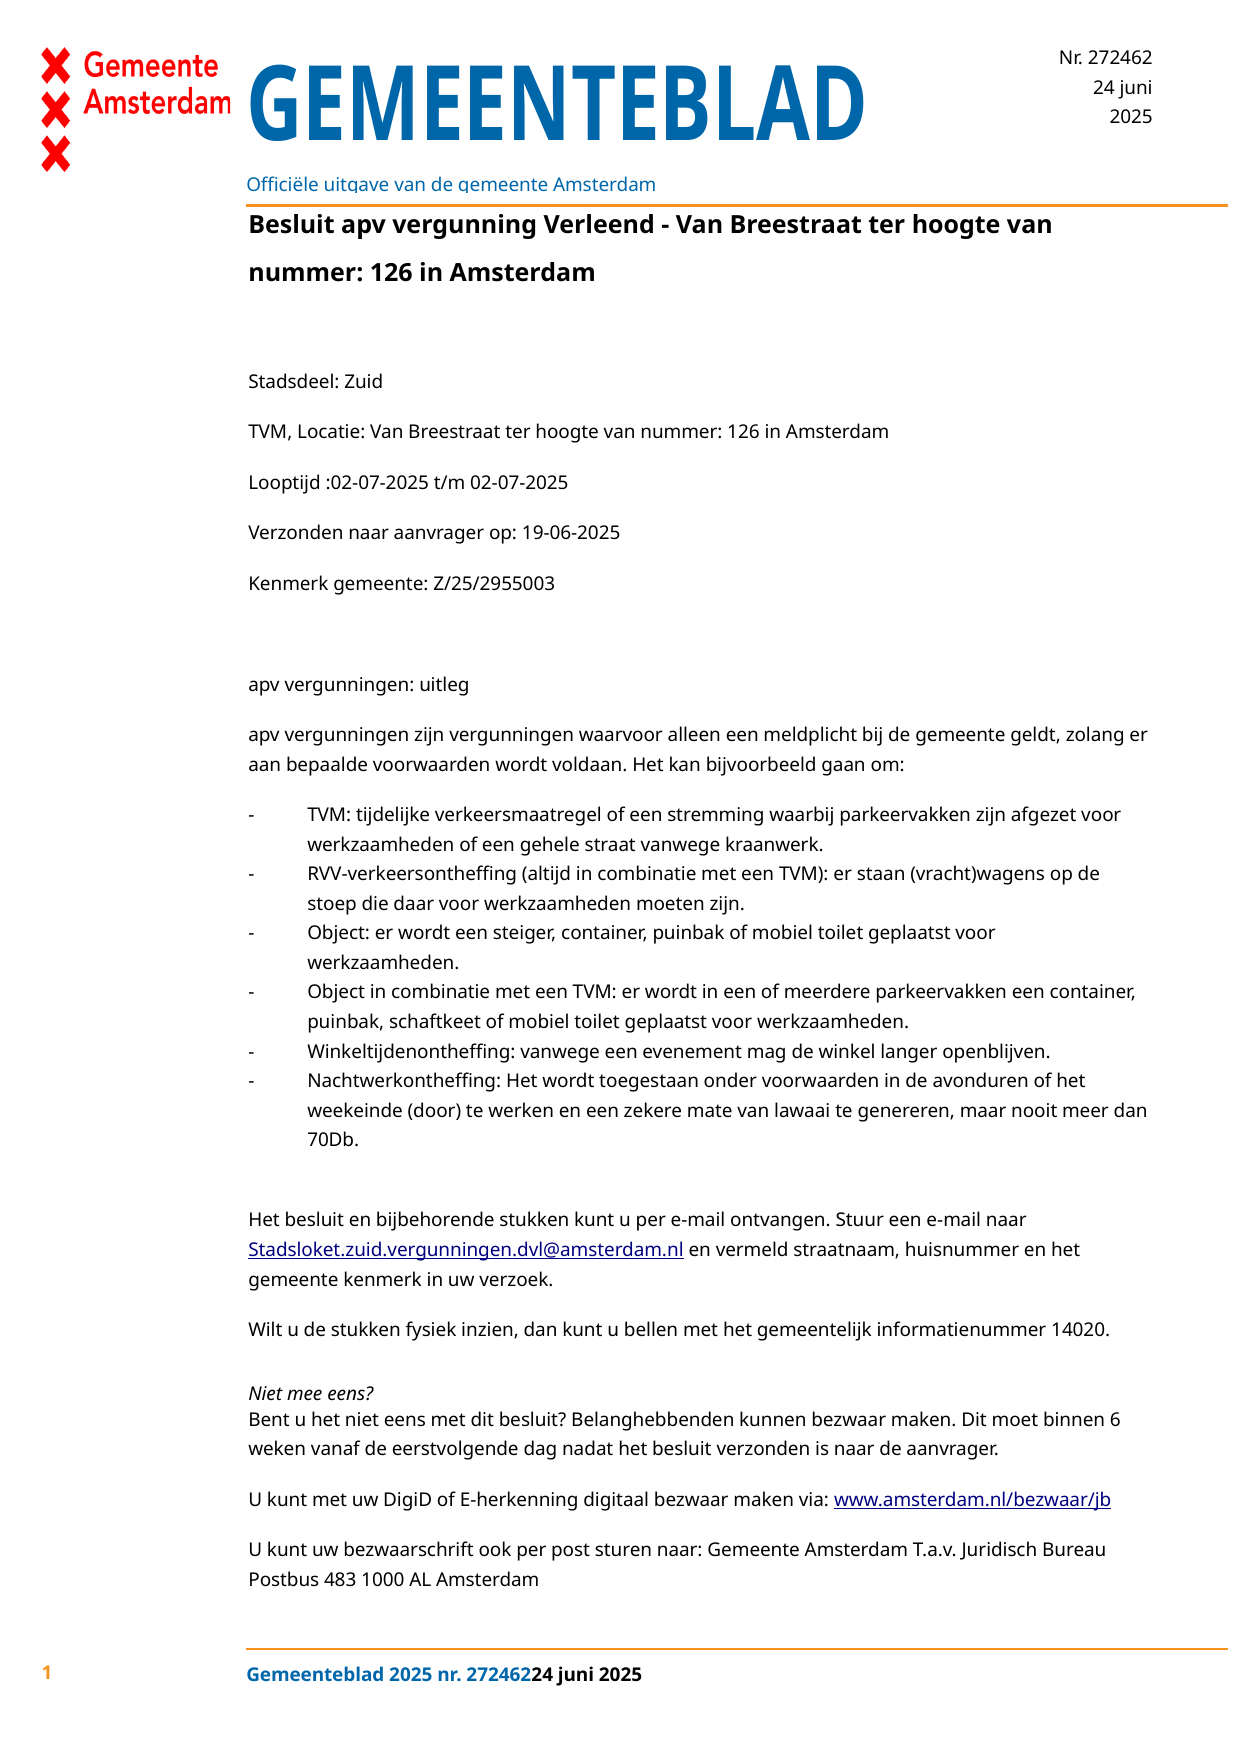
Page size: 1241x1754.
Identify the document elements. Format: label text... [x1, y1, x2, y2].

text Het besluit en bijbehorende stukken kunt u per e-mail ontvangen. Stuur een e-mail naar Stadsloket.zuid.vergunningen.dvl@amsterdam.nl en vermeld straatnaam, huisnummer en het gemeente kenmerk in uw verzoek. [248, 1207, 1152, 1292]
list Object in combinatie met een TVM: er wordt in een of meerdere parkeervakken een container, puinbak, schaftkeet of mobiel toilet geplaatst voor werkzaamheden. [248, 979, 1152, 1034]
text Verzonden naar aanvrager op: 19-06-2025 [248, 519, 1152, 545]
text Wilt u de stukken fysiek inzien, dan kunt u bellen met het gemeentelijk informatienummer 14020. [248, 1316, 1152, 1342]
text Besluit apv vergunning Verleend - Van Breestraat ter hoogte van nummer: 126 in Amsterdam [248, 207, 1152, 288]
text TVM, Locatie: Van Breestraat ter hoogte van nummer: 126 in Amsterdam [248, 419, 1152, 444]
list RVV-verkeersontheffing (altijd in combinatie met een TVM): er staan (vracht)wagens op de stoep die daar voor werkzaamheden moeten zijn. [248, 860, 1152, 916]
text apv vergunningen zijn vergunningen waarvoor alleen een meldplicht bij de gemeente geldt, zolang er aan bepaalde voorwaarden wordt voldaan. Het kan bijvoorbeeld gaan om: [248, 721, 1152, 777]
text U kunt met uw DigiD of E-herkenning digitaal bezwaar maken via: www.amsterdam.nl/bezwaar/jb [248, 1486, 1152, 1512]
text Bent u het niet eens met dit besluit? Belanghebbenden kunnen bezwaar maken. Dit moet binnen 6 weken vanaf de eerstvolgende dag nadat het besluit verzonden is naar de aanvrager. [248, 1406, 1152, 1461]
list Winkeltijdenontheffing: vanwege een evenement mag de winkel langer openblijven. [248, 1038, 1152, 1064]
text apv vergunningen: uitleg [248, 671, 1152, 697]
list Nachtwerkontheffing: Het wordt toegestaan onder voorwaarden in de avonduren of het weekeinde (door) te werken en een zekere mate van lawaai te genereren, maar nooit meer dan 70Db. [248, 1067, 1152, 1152]
text Niet mee eens? [248, 1380, 1152, 1406]
text Stadsdeel: Zuid [248, 368, 1152, 394]
list Object: er wordt een steiger, container, puinbak of mobiel toilet geplaatst voor werkzaamheden. [248, 919, 1152, 975]
picture [41, 47, 231, 172]
text Kenmerk gemeente: Z/25/2955003 [248, 570, 1152, 596]
text U kunt uw bezwaarschrift ook per post sturen naar: Gemeente Amsterdam T.a.v. Juridisch Bureau Postbus 483 1000 AL Amsterdam [248, 1536, 1152, 1592]
list TVM: tijdelijke verkeersmaatregel of een stremming waarbij parkeervakken zijn afgezet voor werkzaamheden of een gehele straat vanwege kraanwerk. [248, 801, 1152, 857]
text Looptijd :02-07-2025 t/m 02-07-2025 [248, 469, 1152, 495]
